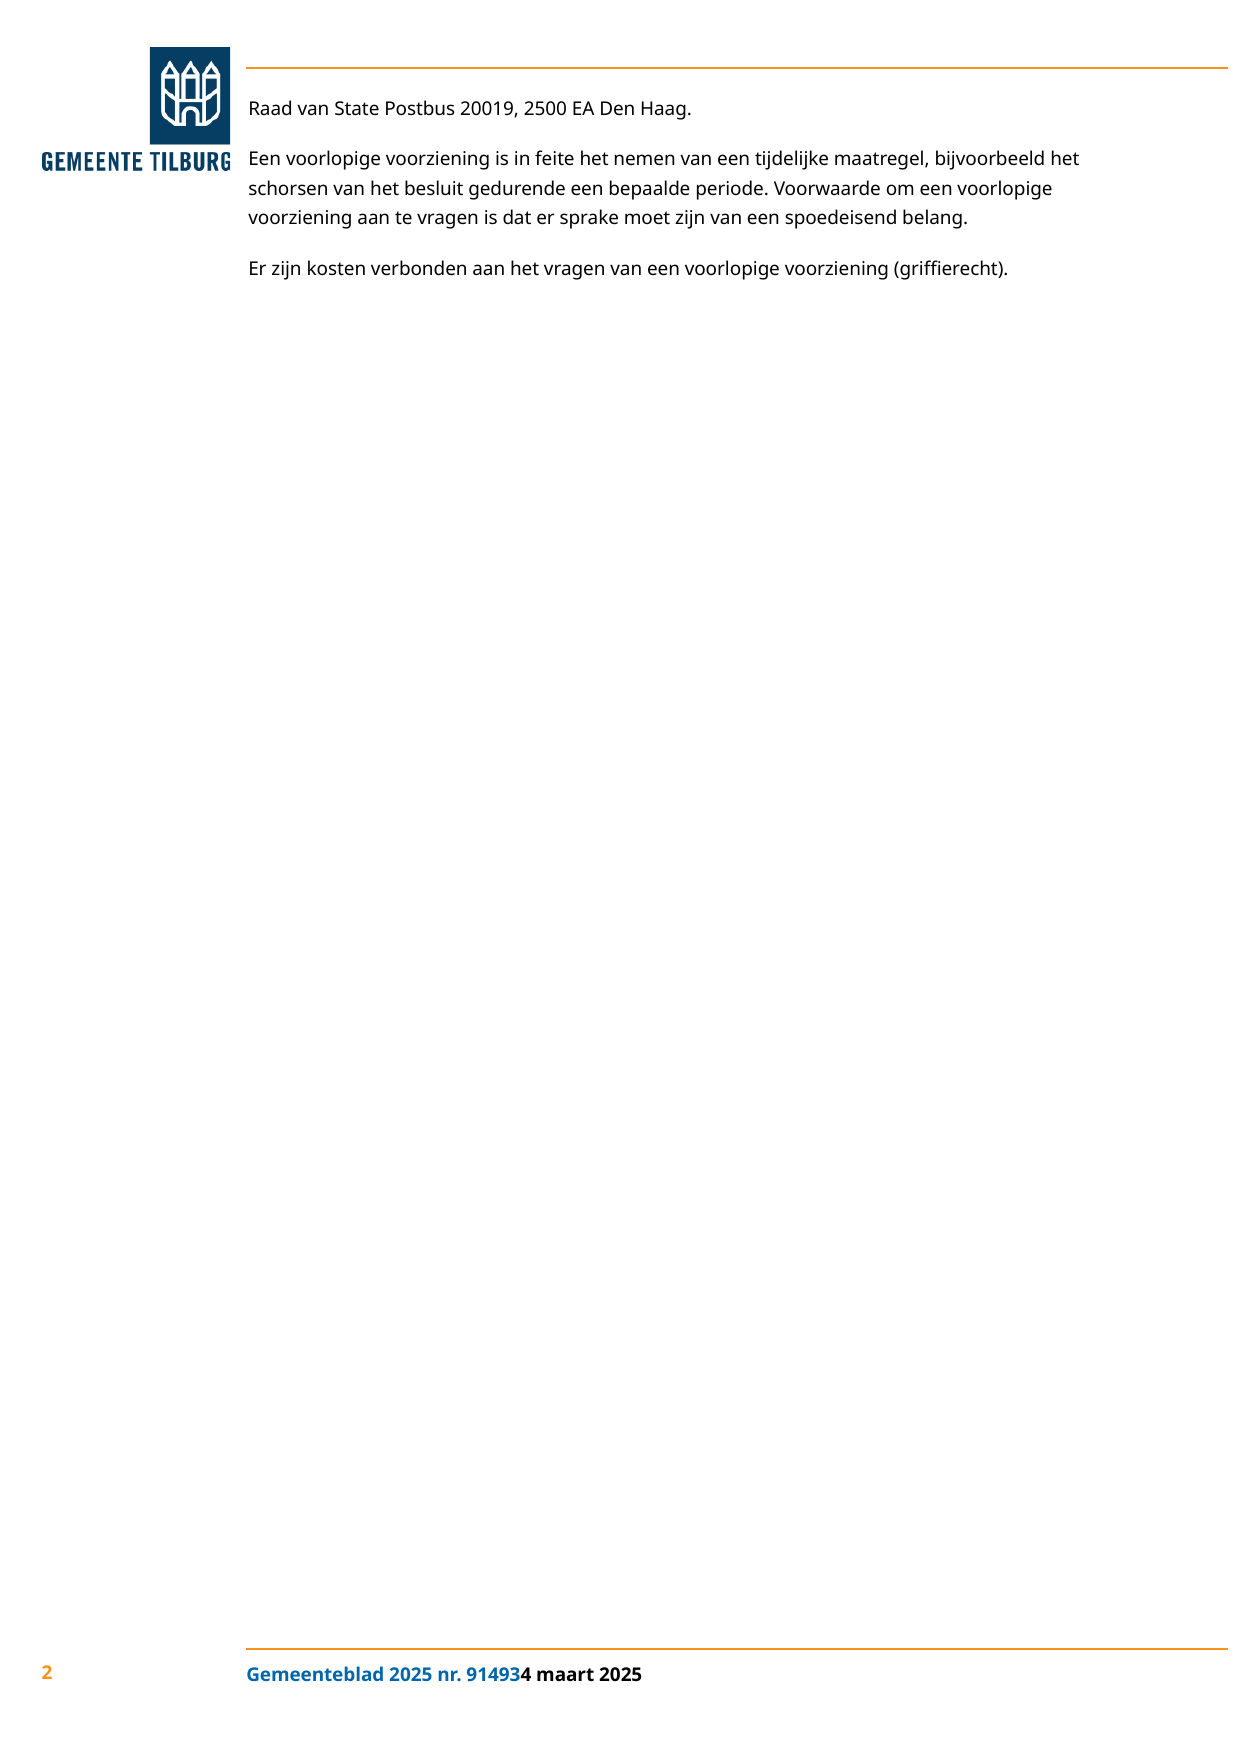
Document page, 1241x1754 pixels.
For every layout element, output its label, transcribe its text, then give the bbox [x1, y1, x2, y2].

text Raad van State Postbus 20019, 2500 EA Den Haag. [248, 95, 1152, 121]
text Een voorlopige voorziening is in feite het nemen van een tijdelijke maatregel, bijvoorbeeld het schorsen van het besluit gedurende een bepaalde periode. Voorwaarde om een voorlopige voorziening aan te vragen is dat er sprake moet zijn van een spoedeisend belang. [248, 145, 1152, 230]
text Er zijn kosten verbonden aan het vragen van een voorlopige voorziening (griffierecht). [248, 255, 1152, 281]
picture [41, 47, 231, 172]
